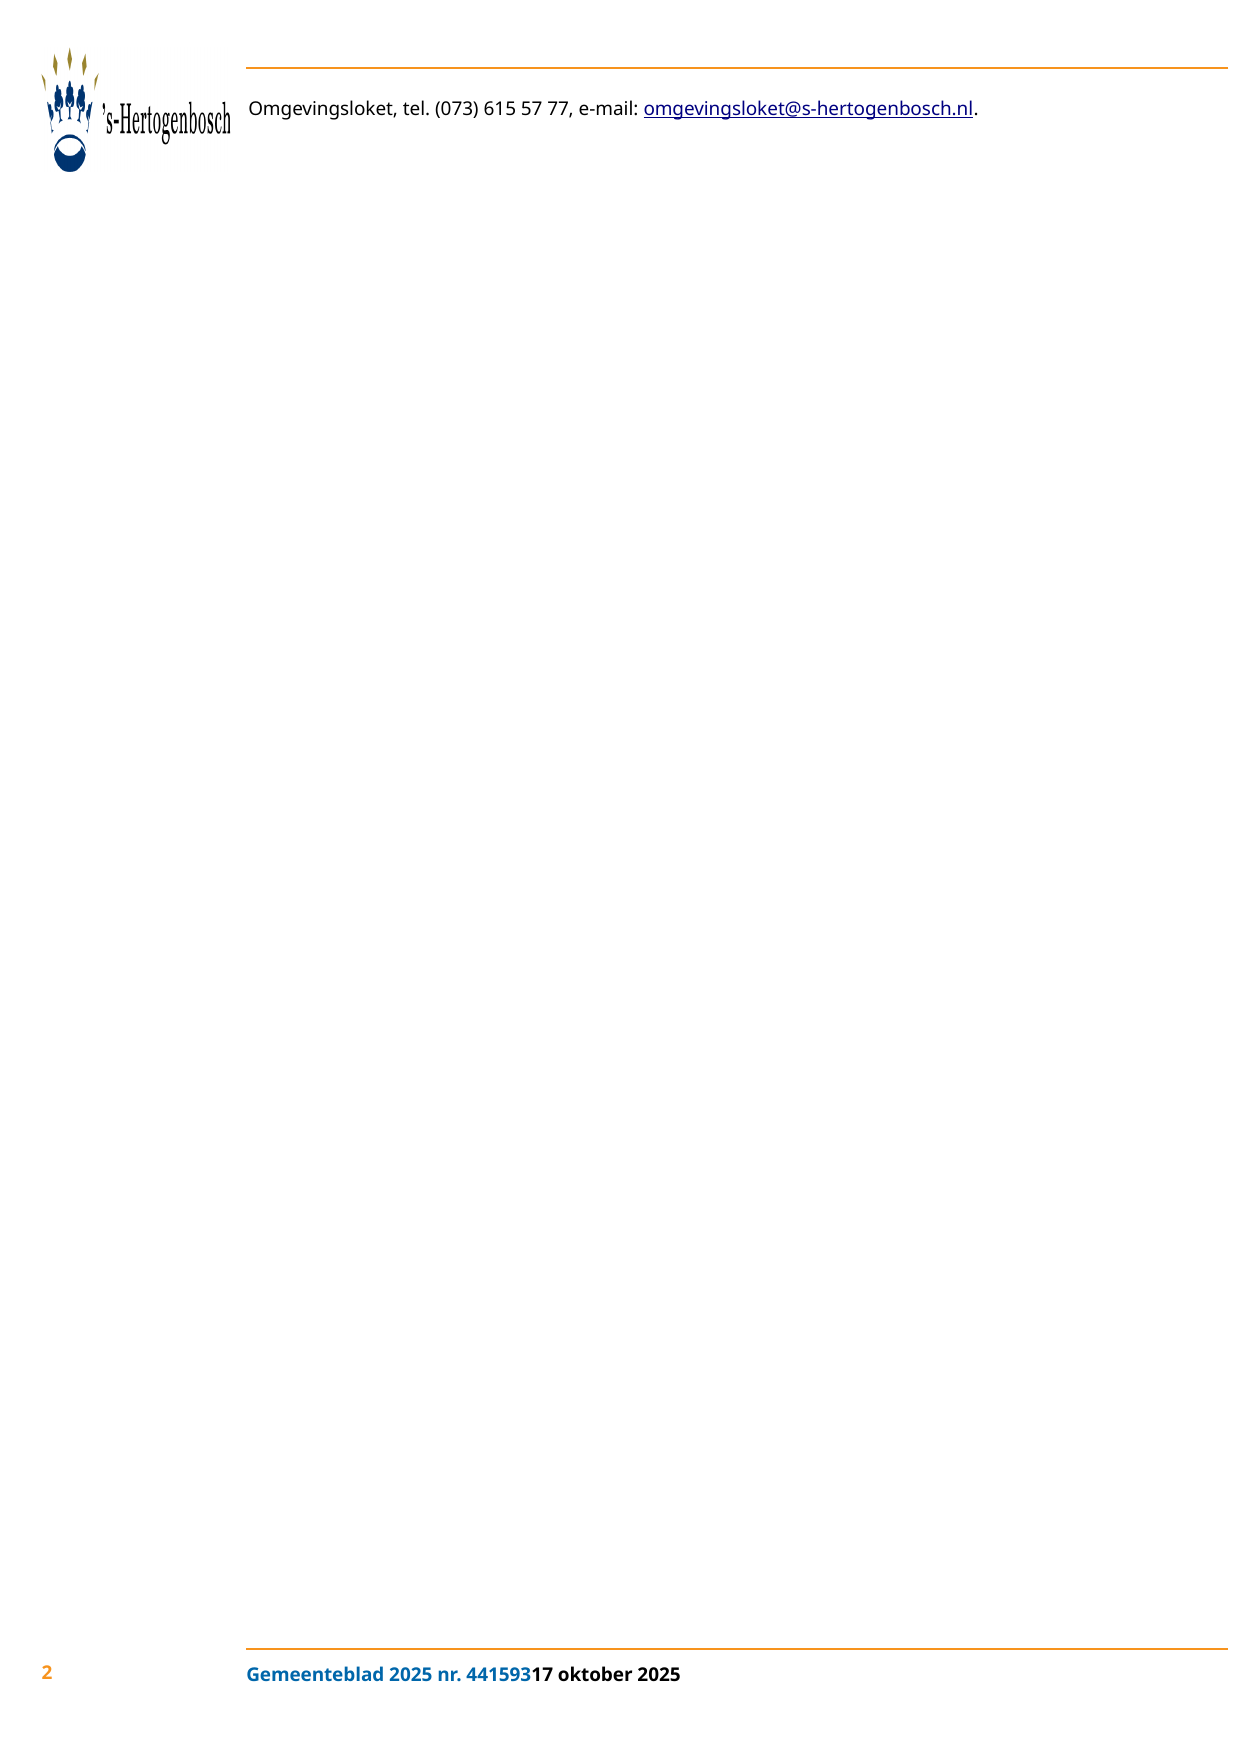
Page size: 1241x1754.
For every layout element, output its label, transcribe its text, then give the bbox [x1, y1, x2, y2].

text Omgevingsloket, tel. (073) 615 57 77, e-mail: omgevingsloket@s-hertogenbosch.nl. [248, 95, 1152, 121]
picture [41, 47, 231, 172]
